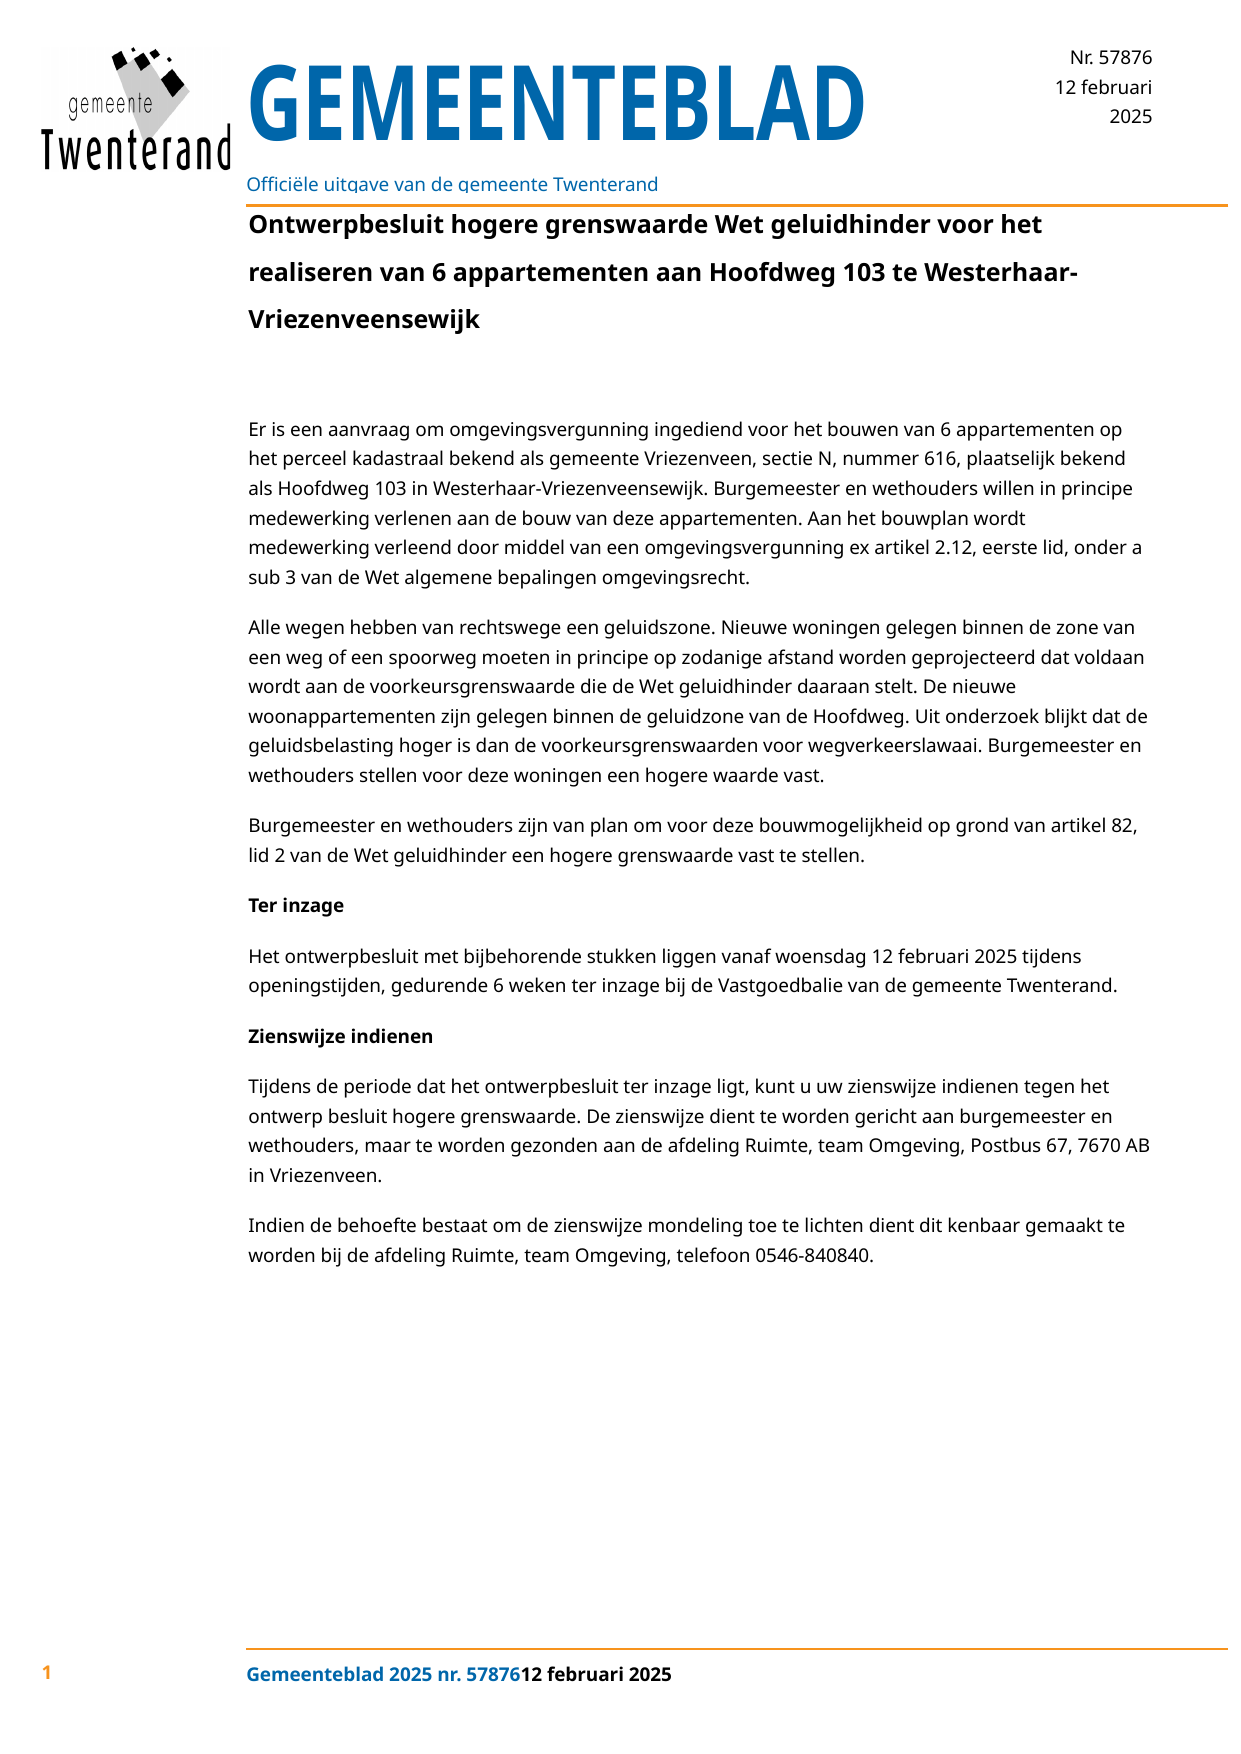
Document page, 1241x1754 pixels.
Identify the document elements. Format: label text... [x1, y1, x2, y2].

text Het ontwerpbesluit met bijbehorende stukken liggen vanaf woensdag 12 februari 2025 tijdens openingstijden, gedurende 6 weken ter inzage bij de Vastgoedbalie van de gemeente Twenterand. [248, 943, 1152, 998]
picture [41, 47, 231, 172]
text Tijdens de periode dat het ontwerpbesluit ter inzage ligt, kunt u uw zienswijze indienen tegen het ontwerp besluit hogere grenswaarde. De zienswijze dient te worden gericht aan burgemeester en wethouders, maar te worden gezonden aan de afdeling Ruimte, team Omgeving, Postbus 67, 7670 AB in Vriezenveen. [248, 1073, 1152, 1188]
text Ter inzage [248, 893, 1152, 918]
text Burgemeester en wethouders zijn van plan om voor deze bouwmogelijkheid op grond van artikel 82, lid 2 van de Wet geluidhinder een hogere grenswaarde vast te stellen. [248, 813, 1152, 868]
text Ontwerpbesluit hogere grenswaarde Wet geluidhinder voor het realiseren van 6 appartementen aan Hoofdweg 103 te Westerhaar-Vriezenveensewijk [248, 207, 1152, 336]
text Er is een aanvraag om omgevingsvergunning ingediend voor het bouwen van 6 appartementen op het perceel kadastraal bekend als gemeente Vriezenveen, sectie N, nummer 616, plaatselijk bekend als Hoofdweg 103 in Westerhaar-Vriezenveensewijk. Burgemeester en wethouders willen in principe medewerking verlenen aan de bouw van deze appartementen. Aan het bouwplan wordt medewerking verleend door middel van een omgevingsvergunning ex artikel 2.12, eerste lid, onder a sub 3 van de Wet algemene bepalingen omgevingsrecht. [248, 416, 1152, 589]
text Indien de behoefte bestaat om de zienswijze mondeling toe te lichten dient dit kenbaar gemaakt te worden bij de afdeling Ruimte, team Omgeving, telefoon 0546-840840. [248, 1213, 1152, 1268]
text Zienswijze indienen [248, 1023, 1152, 1049]
text Alle wegen hebben van rechtswege een geluidszone. Nieuwe woningen gelegen binnen de zone van een weg of een spoorweg moeten in principe op zodanige afstand worden geprojecteerd dat voldaan wordt aan de voorkeursgrenswaarde die de Wet geluidhinder daaraan stelt. De nieuwe woonappartementen zijn gelegen binnen de geluidzone van de Hoofdweg. Uit onderzoek blijkt dat de geluidsbelasting hoger is dan de voorkeursgrenswaarden voor wegverkeerslawaai. Burgemeester en wethouders stellen voor deze woningen een hogere waarde vast. [248, 614, 1152, 788]
